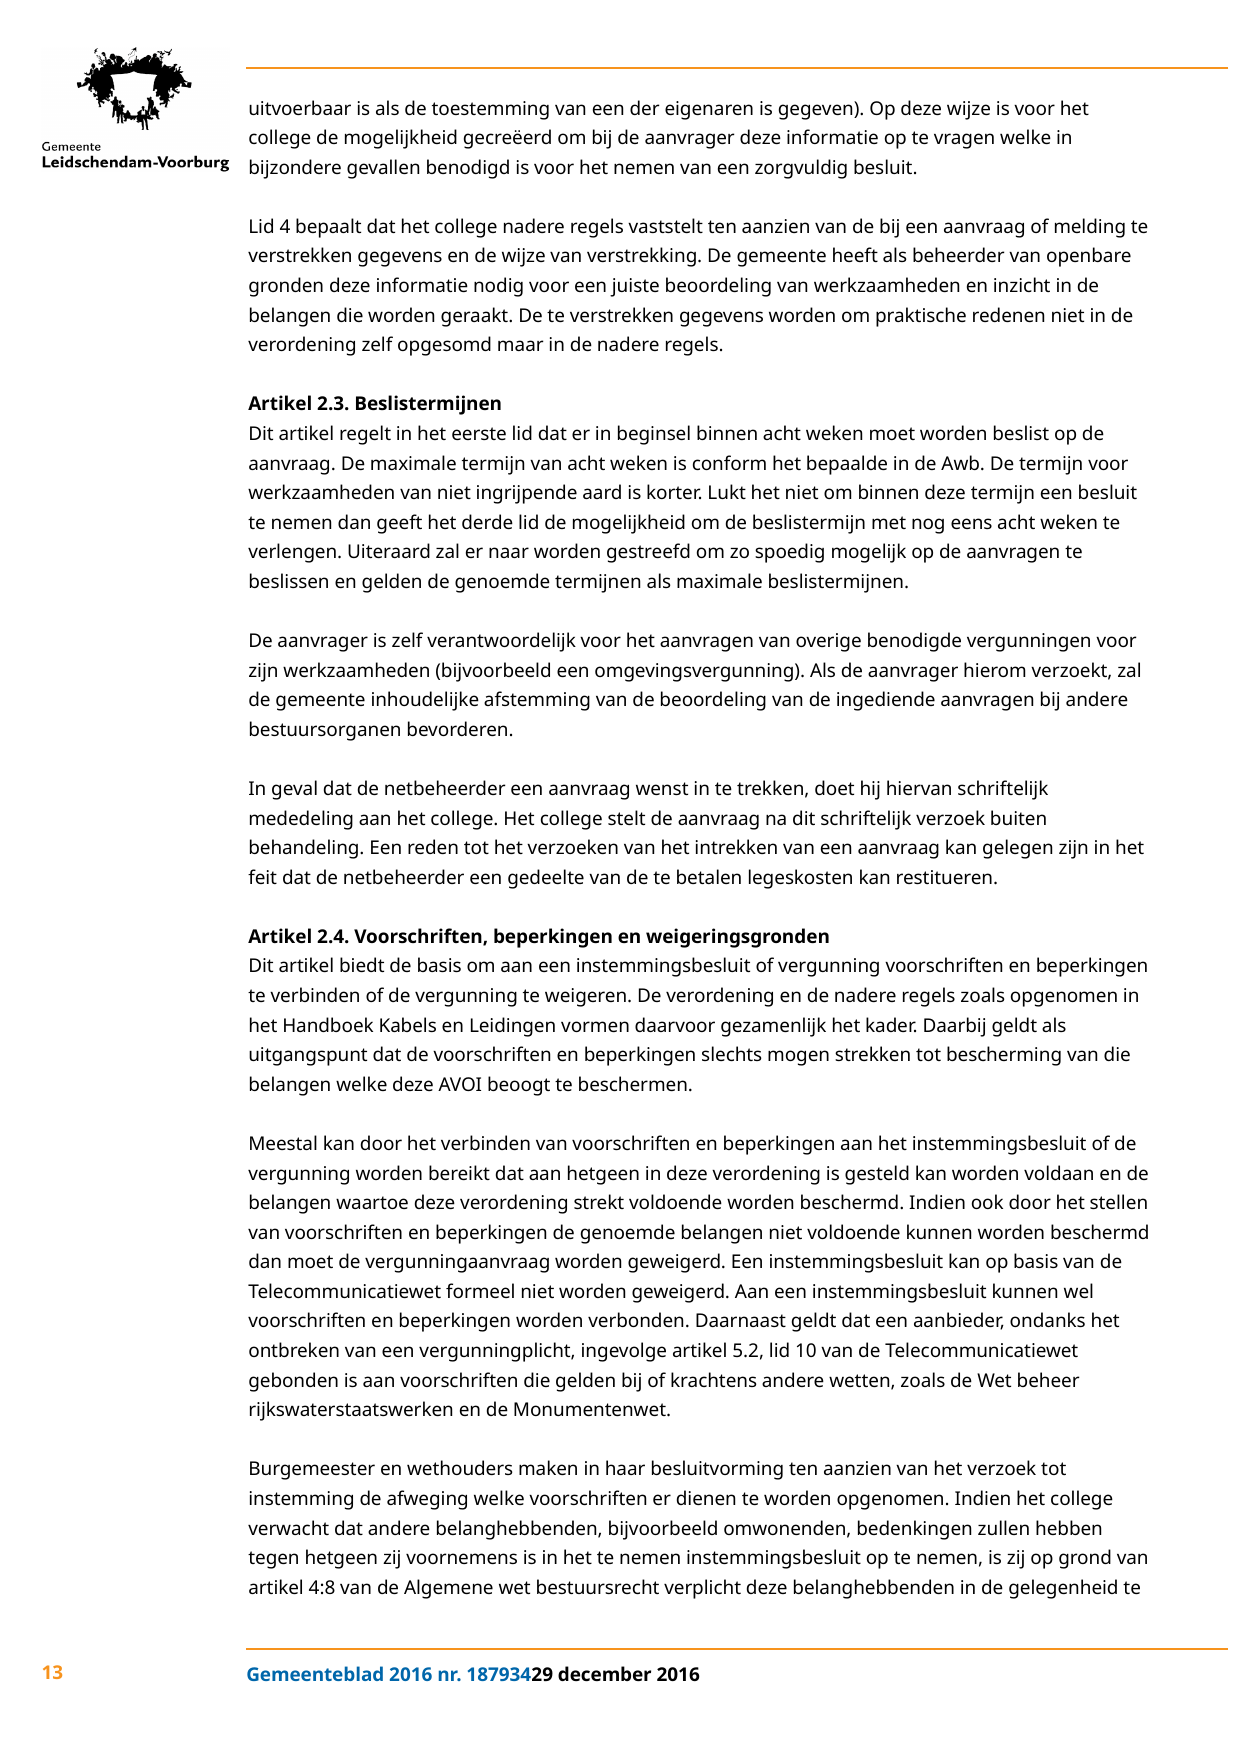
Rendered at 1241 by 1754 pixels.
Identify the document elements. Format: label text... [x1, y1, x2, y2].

text Lid 4 bepaalt dat het college nadere regels vaststelt ten aanzien van de bij een aanvraag of melding te verstrekken gegevens en de wijze van verstrekking. De gemeente heeft als beheerder van openbare gronden deze informatie nodig voor een juiste beoordeling van werkzaamheden en inzicht in de belangen die worden geraakt. De te verstrekken gegevens worden om praktische redenen niet in de verordening zelf opgesomd maar in de nadere regels. [248, 213, 1152, 357]
text Dit artikel biedt de basis om aan een instemmingsbesluit of vergunning voorschriften en beperkingen te verbinden of de vergunning te weigeren. De verordening en de nadere regels zoals opgenomen in het Handboek Kabels en Leidingen vormen daarvoor gezamenlijk het kader. Daarbij geldt als uitgangspunt dat de voorschriften en beperkingen slechts mogen strekken tot bescherming van die belangen welke deze AVOI beoogt te beschermen. [248, 953, 1152, 1097]
text In geval dat de netbeheerder een aanvraag wenst in te trekken, doet hij hiervan schriftelijk mededeling aan het college. Het college stelt de aanvraag na dit schriftelijk verzoek buiten behandeling. Een reden tot het verzoeken van het intrekken van een aanvraag kan gelegen zijn in het feit dat de netbeheerder een gedeelte van de te betalen legeskosten kan restitueren. [248, 775, 1152, 890]
text Meestal kan door het verbinden van voorschriften en beperkingen aan het instemmingsbesluit of de vergunning worden bereikt dat aan hetgeen in deze verordening is gesteld kan worden voldaan en de belangen waartoe deze verordening strekt voldoende worden beschermd. Indien ook door het stellen van voorschriften en beperkingen de genoemde belangen niet voldoende kunnen worden beschermd dan moet de vergunningaanvraag worden geweigerd. Een instemmingsbesluit kan op basis van de Telecommunicatiewet formeel niet worden geweigerd. Aan een instemmingsbesluit kunnen wel voorschriften en beperkingen worden verbonden. Daarnaast geldt dat een aanbieder, ondanks het ontbreken van een vergunningplicht, ingevolge artikel 5.2, lid 10 van de Telecommunicatiewet gebonden is aan voorschriften die gelden bij of krachtens andere wetten, zoals de Wet beheer rijkswaterstaatswerken en de Monumentenwet. [248, 1130, 1152, 1422]
text uitvoerbaar is als de toestemming van een der eigenaren is gegeven). Op deze wijze is voor het college de mogelijkheid gecreëerd om bij de aanvrager deze informatie op te vragen welke in bijzondere gevallen benodigd is voor het nemen van een zorgvuldig besluit. [248, 95, 1152, 180]
text Dit artikel regelt in het eerste lid dat er in beginsel binnen acht weken moet worden beslist op de aanvraag. De maximale termijn van acht weken is conform het bepaalde in de Awb. De termijn voor werkzaamheden van niet ingrijpende aard is korter. Lukt het niet om binnen deze termijn een besluit te nemen dan geeft het derde lid de mogelijkheid om de beslistermijn met nog eens acht weken te verlengen. Uiteraard zal er naar worden gestreefd om zo spoedig mogelijk op de aanvragen te beslissen en gelden de genoemde termijnen als maximale beslistermijnen. [248, 420, 1152, 594]
picture [41, 47, 231, 172]
text De aanvrager is zelf verantwoordelijk voor het aanvragen van overige benodigde vergunningen voor zijn werkzaamheden (bijvoorbeeld een omgevingsvergunning). Als de aanvrager hierom verzoekt, zal de gemeente inhoudelijke afstemming van de beoordeling van de ingediende aanvragen bij andere bestuursorganen bevorderen. [248, 627, 1152, 742]
text Burgemeester en wethouders maken in haar besluitvorming ten aanzien van het verzoek tot instemming de afweging welke voorschriften er dienen te worden opgenomen. Indien het college verwacht dat andere belanghebbenden, bijvoorbeeld omwonenden, bedenkingen zullen hebben tegen hetgeen zij voornemens is in het te nemen instemmingsbesluit op te nemen, is zij op grond van artikel 4:8 van de Algemene wet bestuursrecht verplicht deze belanghebbenden in de gelegenheid te [248, 1456, 1152, 1600]
text Artikel 2.4. Voorschriften, beperkingen en weigeringsgronden [248, 923, 1152, 949]
text Artikel 2.3. Beslistermijnen [248, 391, 1152, 416]
